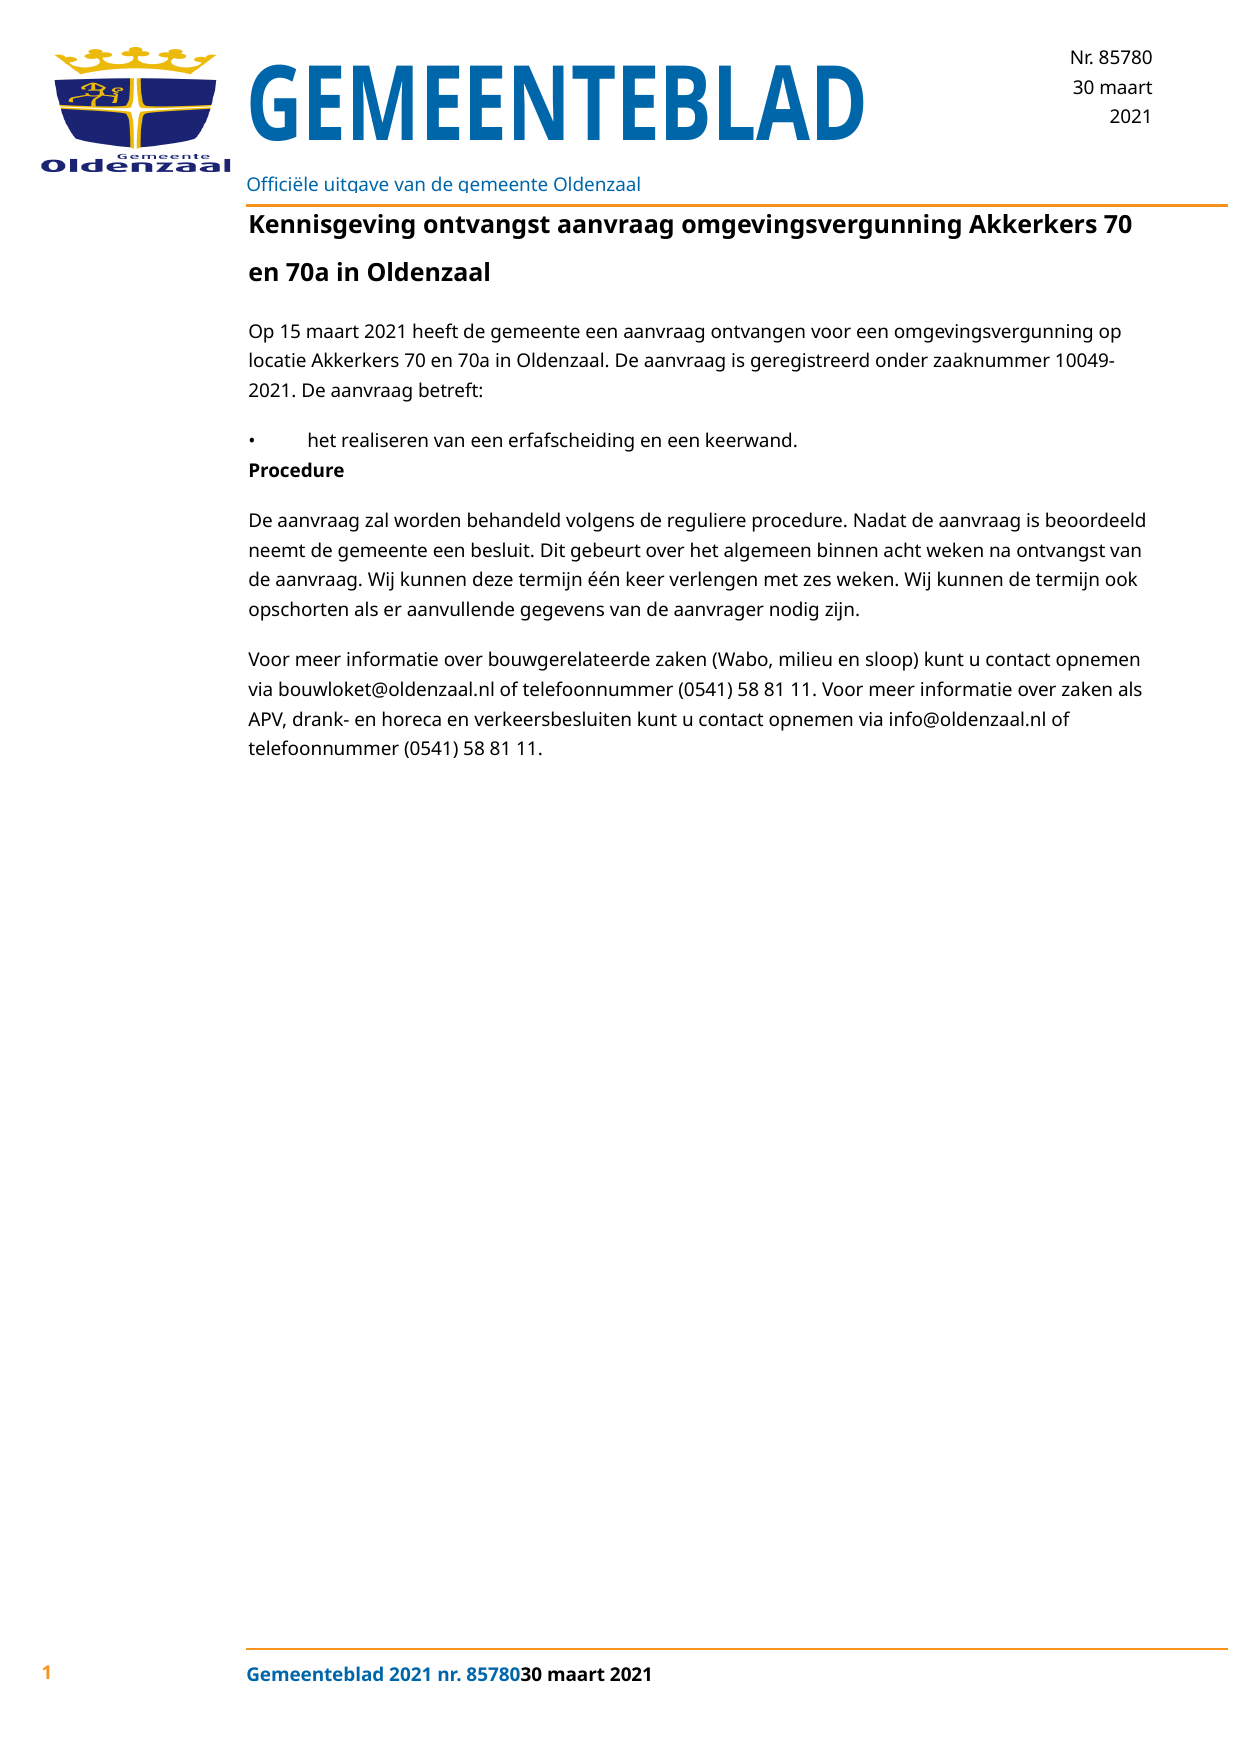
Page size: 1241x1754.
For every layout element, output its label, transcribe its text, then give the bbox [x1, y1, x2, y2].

text Op 15 maart 2021 heeft de gemeente een aanvraag ontvangen voor een omgevingsvergunning op locatie Akkerkers 70 en 70a in Oldenzaal. De aanvraag is geregistreerd onder zaaknummer 10049-2021. De aanvraag betreft: [248, 318, 1152, 403]
text Kennisgeving ontvangst aanvraag omgevingsvergunning Akkerkers 70 en 70a in Oldenzaal [248, 207, 1152, 288]
text De aanvraag zal worden behandeld volgens de reguliere procedure. Nadat de aanvraag is beoordeeld neemt de gemeente een besluit. Dit gebeurt over het algemeen binnen acht weken na ontvangst van de aanvraag. Wij kunnen deze termijn één keer verlengen met zes weken. Wij kunnen de termijn ook opschorten als er aanvullende gegevens van de aanvrager nodig zijn. [248, 507, 1152, 622]
text Procedure [248, 457, 1152, 483]
text Voor meer informatie over bouwgerelateerde zaken (Wabo, milieu en sloop) kunt u contact opnemen via bouwloket@oldenzaal.nl of telefoonnummer (0541) 58 81 11. Voor meer informatie over zaken als APV, drank- en horeca en verkeersbesluiten kunt u contact opnemen via info@oldenzaal.nl of telefoonnummer (0541) 58 81 11. [248, 647, 1152, 761]
picture [41, 47, 231, 172]
list het realiseren van een erfafscheiding en een keerwand. [248, 427, 1152, 453]
